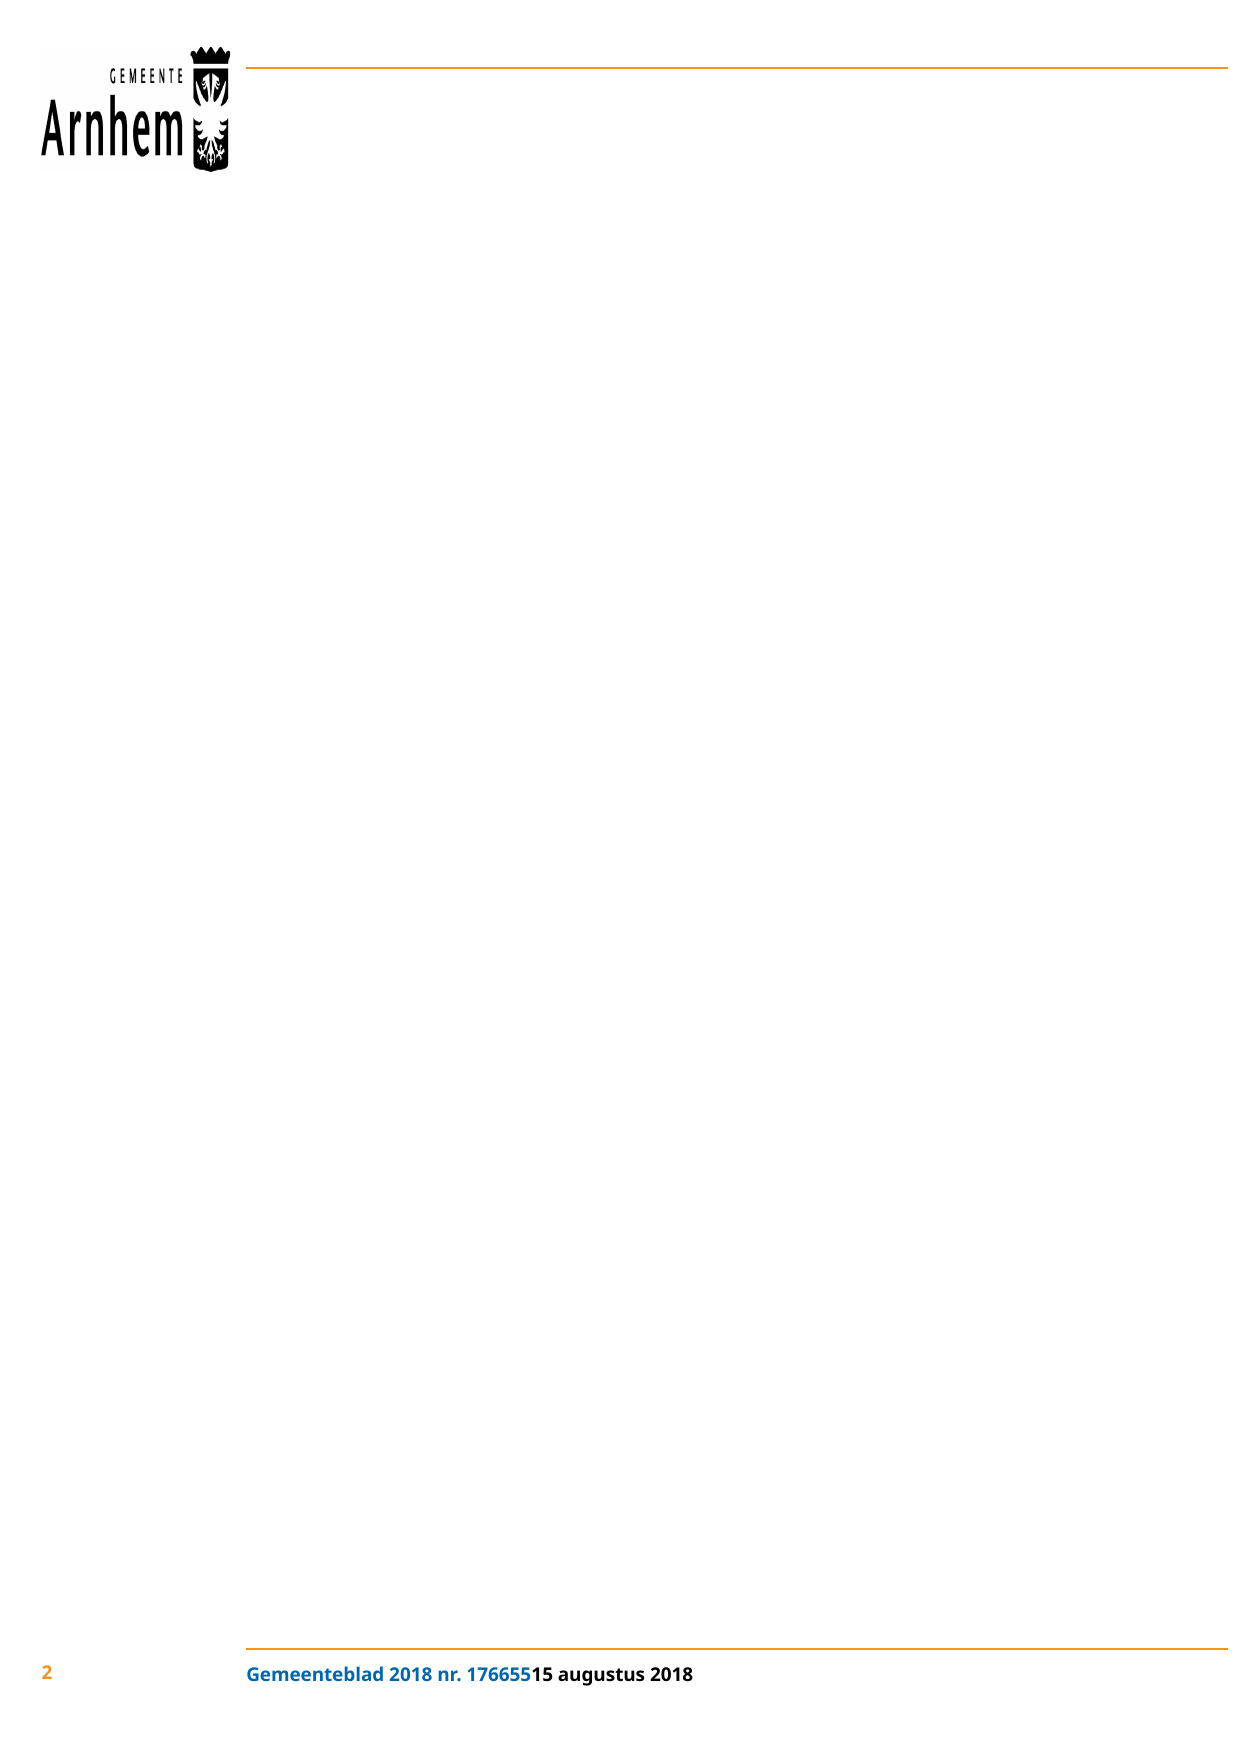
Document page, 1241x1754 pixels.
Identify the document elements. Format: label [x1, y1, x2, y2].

picture [41, 47, 231, 172]
